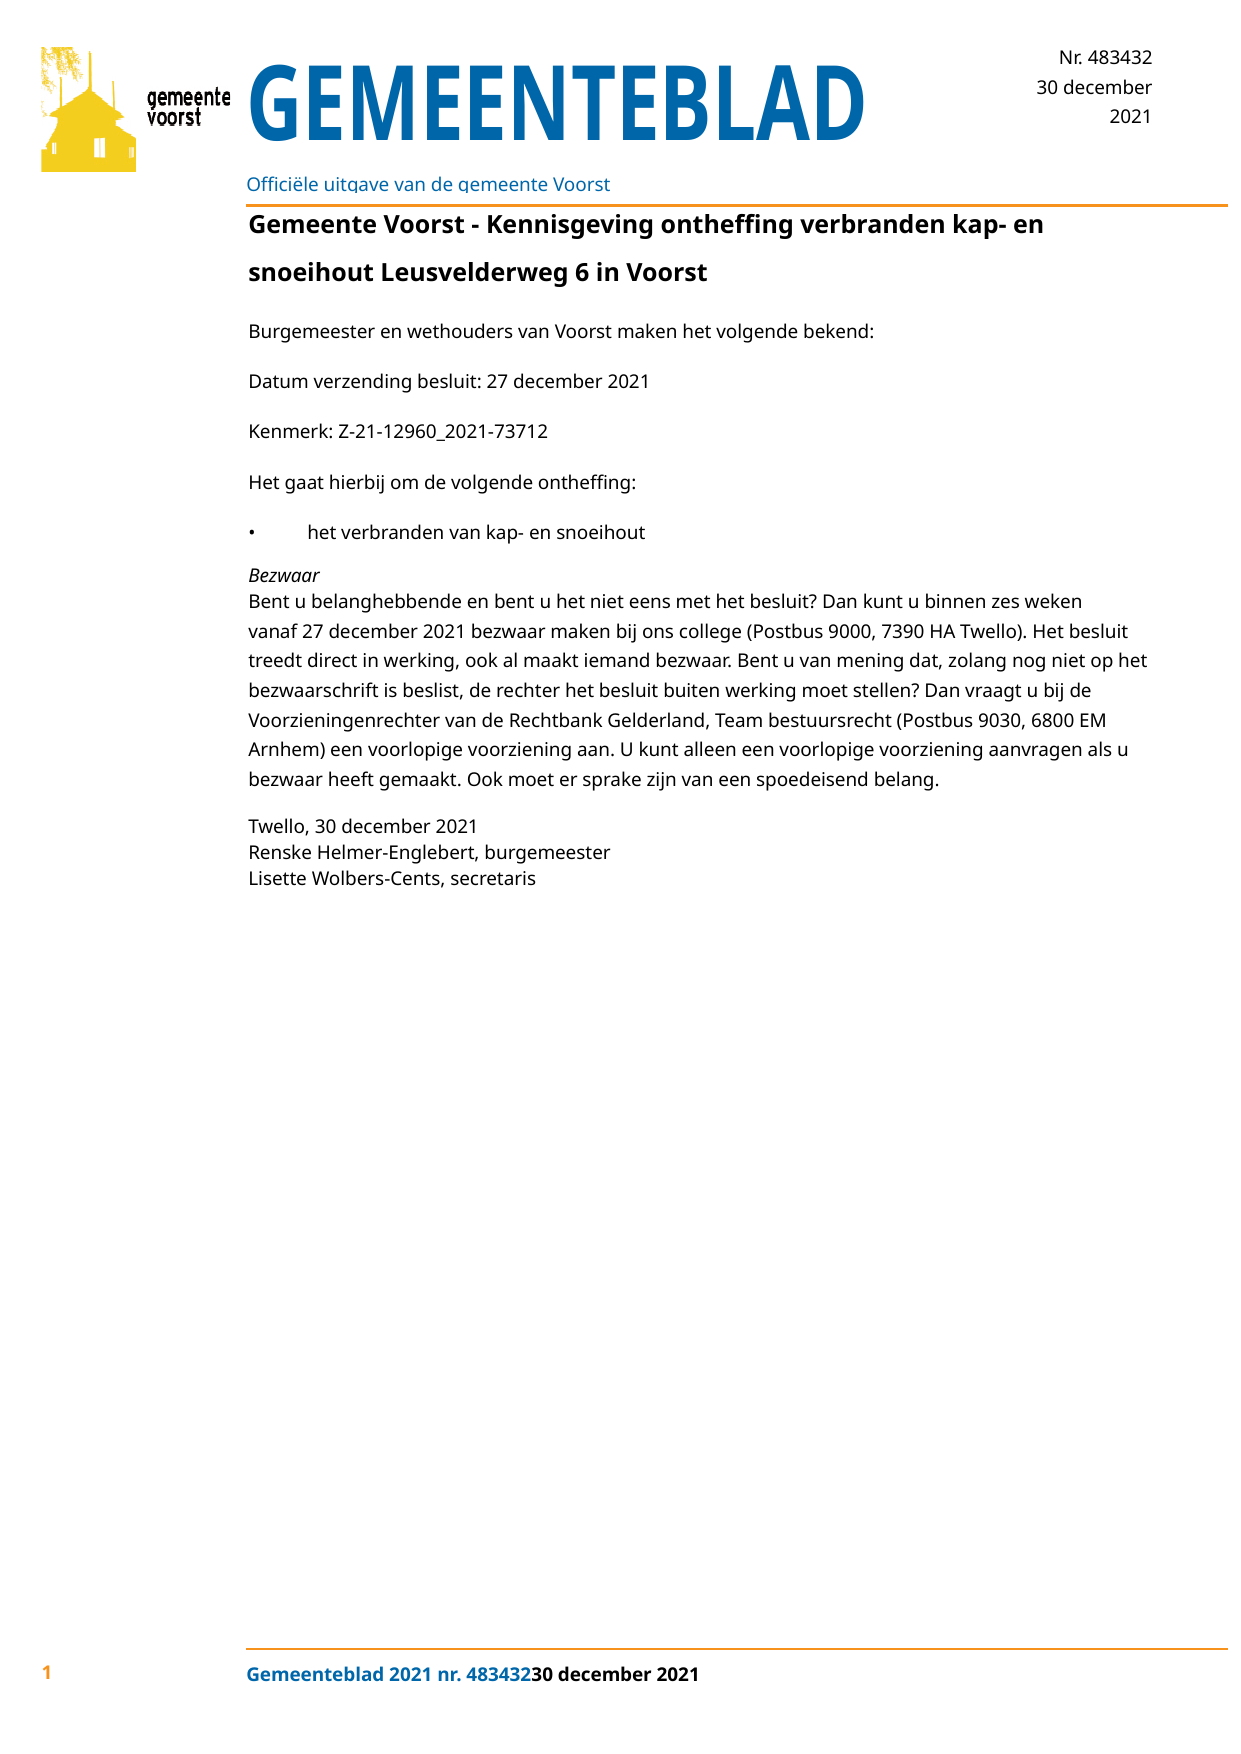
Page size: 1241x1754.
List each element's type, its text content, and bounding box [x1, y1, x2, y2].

text Lisette Wolbers-Cents, secretaris [248, 865, 1152, 891]
text Twello, 30 december 2021 [248, 814, 1152, 839]
list het verbranden van kap- en snoeihout [248, 519, 1152, 545]
text Datum verzending besluit: 27 december 2021 [248, 368, 1152, 394]
text Het gaat hierbij om de volgende ontheffing: [248, 469, 1152, 495]
text Renske Helmer-Englebert, burgemeester [248, 839, 1152, 865]
text Burgemeester en wethouders van Voorst maken het volgende bekend: [248, 318, 1152, 344]
text Kenmerk: Z-21-12960_2021-73712 [248, 419, 1152, 444]
text Gemeente Voorst - Kennisgeving ontheffing verbranden kap- en snoeihout Leusvelderweg 6 in Voorst [248, 207, 1152, 288]
text Bezwaar [248, 563, 1152, 588]
picture [41, 47, 231, 172]
text Bent u belanghebbende en bent u het niet eens met het besluit? Dan kunt u binnen zes weken vanaf 27 december 2021 bezwaar maken bij ons college (Postbus 9000, 7390 HA Twello). Het besluit treedt direct in werking, ook al maakt iemand bezwaar. Bent u van mening dat, zolang nog niet op het bezwaarschrift is beslist, de rechter het besluit buiten werking moet stellen? Dan vraagt u bij de Voorzieningenrechter van de Rechtbank Gelderland, Team bestuursrecht (Postbus 9030, 6800 EM Arnhem) een voorlopige voorziening aan. U kunt alleen een voorlopige voorziening aanvragen als u bezwaar heeft gemaakt. Ook moet er sprake zijn van een spoedeisend belang. [248, 588, 1152, 792]
